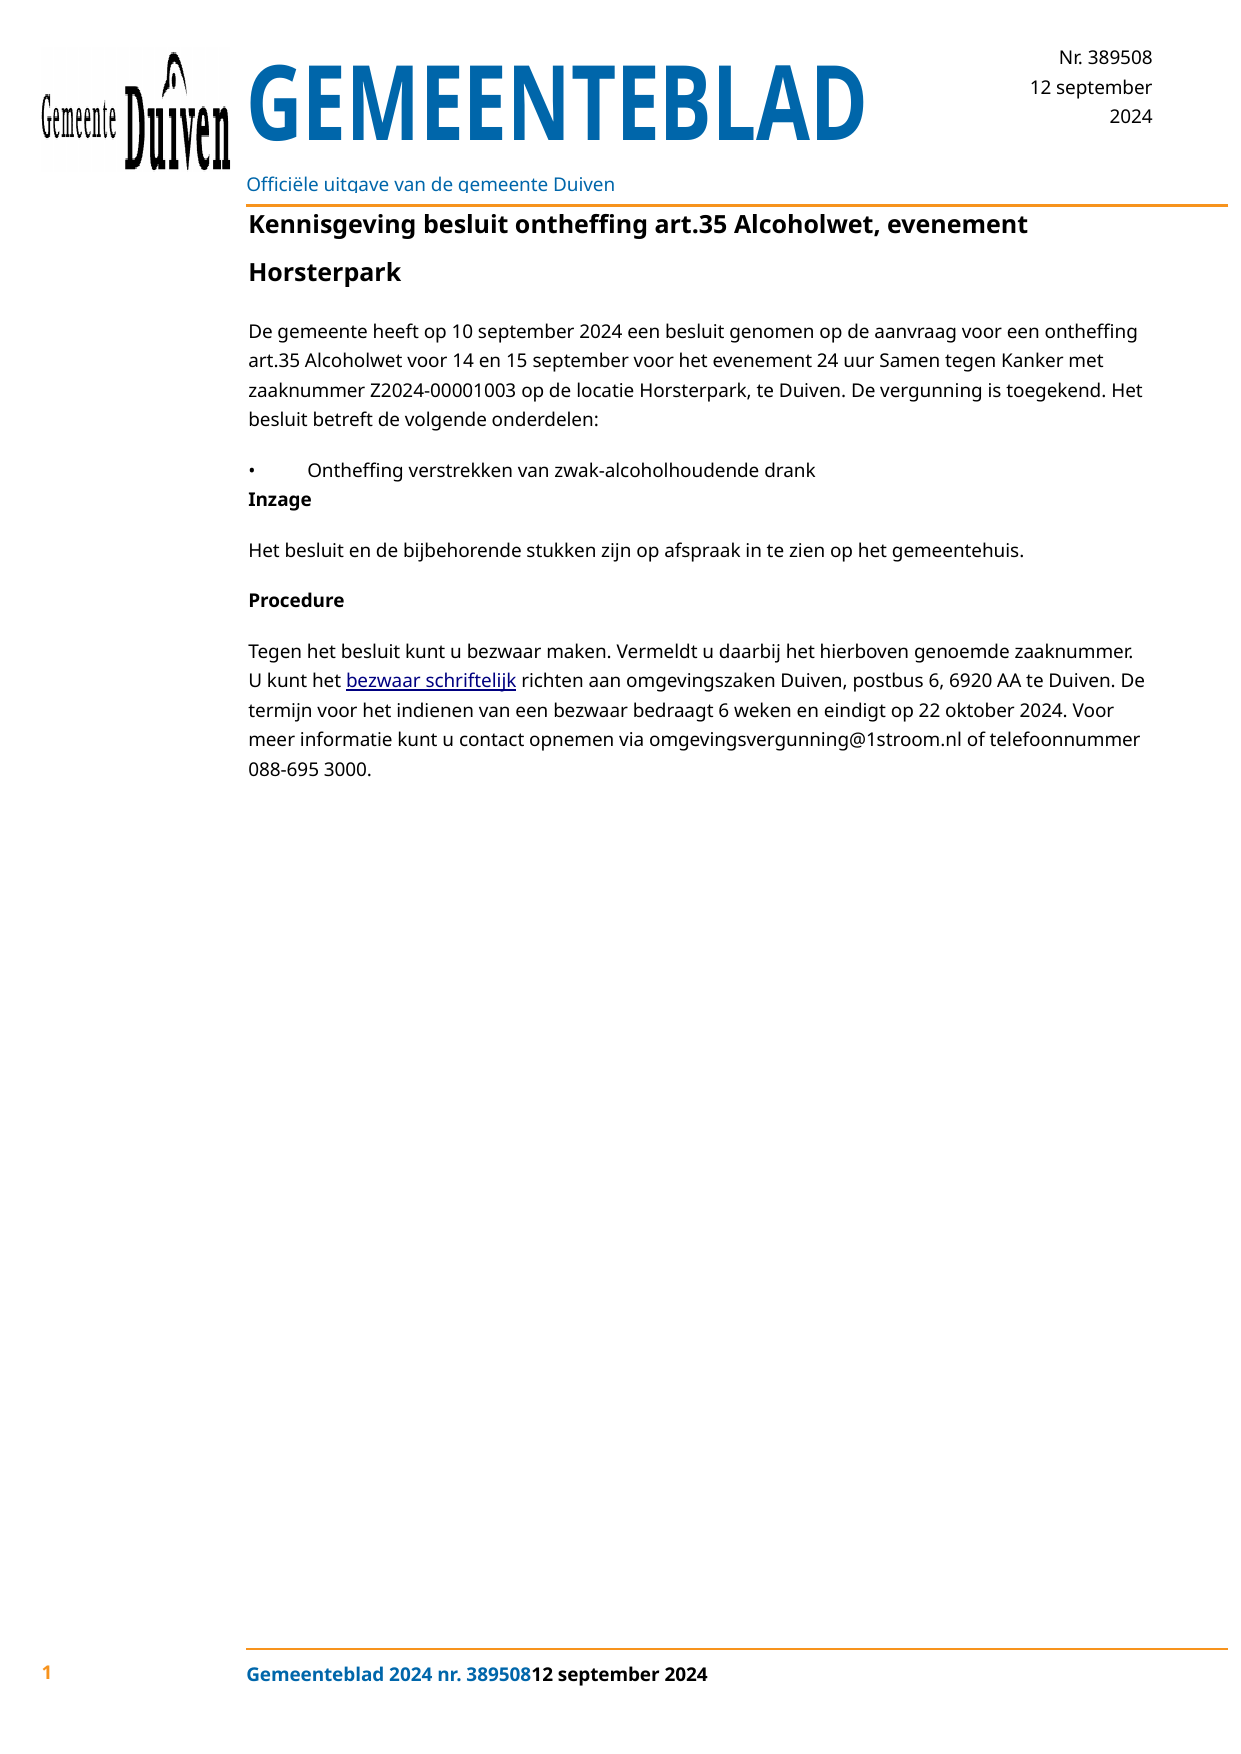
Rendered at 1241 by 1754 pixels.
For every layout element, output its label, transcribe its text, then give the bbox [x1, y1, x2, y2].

text De gemeente heeft op 10 september 2024 een besluit genomen op de aanvraag voor een ontheffing art.35 Alcoholwet voor 14 en 15 september voor het evenement 24 uur Samen tegen Kanker met zaaknummer Z2024-00001003 op de locatie Horsterpark, te Duiven. De vergunning is toegekend. Het besluit betreft de volgende onderdelen: [248, 318, 1152, 432]
text Inzage [248, 487, 1152, 512]
text Tegen het besluit kunt u bezwaar maken. Vermeldt u daarbij het hierboven genoemde zaaknummer. U kunt het bezwaar schriftelijk richten aan omgevingszaken Duiven, postbus 6, 6920 AA te Duiven. De termijn voor het indienen van een bezwaar bedraagt 6 weken en eindigt op 22 oktober 2024. Voor meer informatie kunt u contact opnemen via omgevingsvergunning@1stroom.nl of telefoonnummer 088-695 3000. [248, 638, 1152, 782]
text Kennisgeving besluit ontheffing art.35 Alcoholwet, evenement Horsterpark [248, 207, 1152, 288]
picture [41, 47, 231, 172]
text Het besluit en de bijbehorende stukken zijn op afspraak in te zien op het gemeentehuis. [248, 537, 1152, 563]
list Ontheffing verstrekken van zwak-alcoholhoudende drank [248, 457, 1152, 483]
text Procedure [248, 587, 1152, 613]
